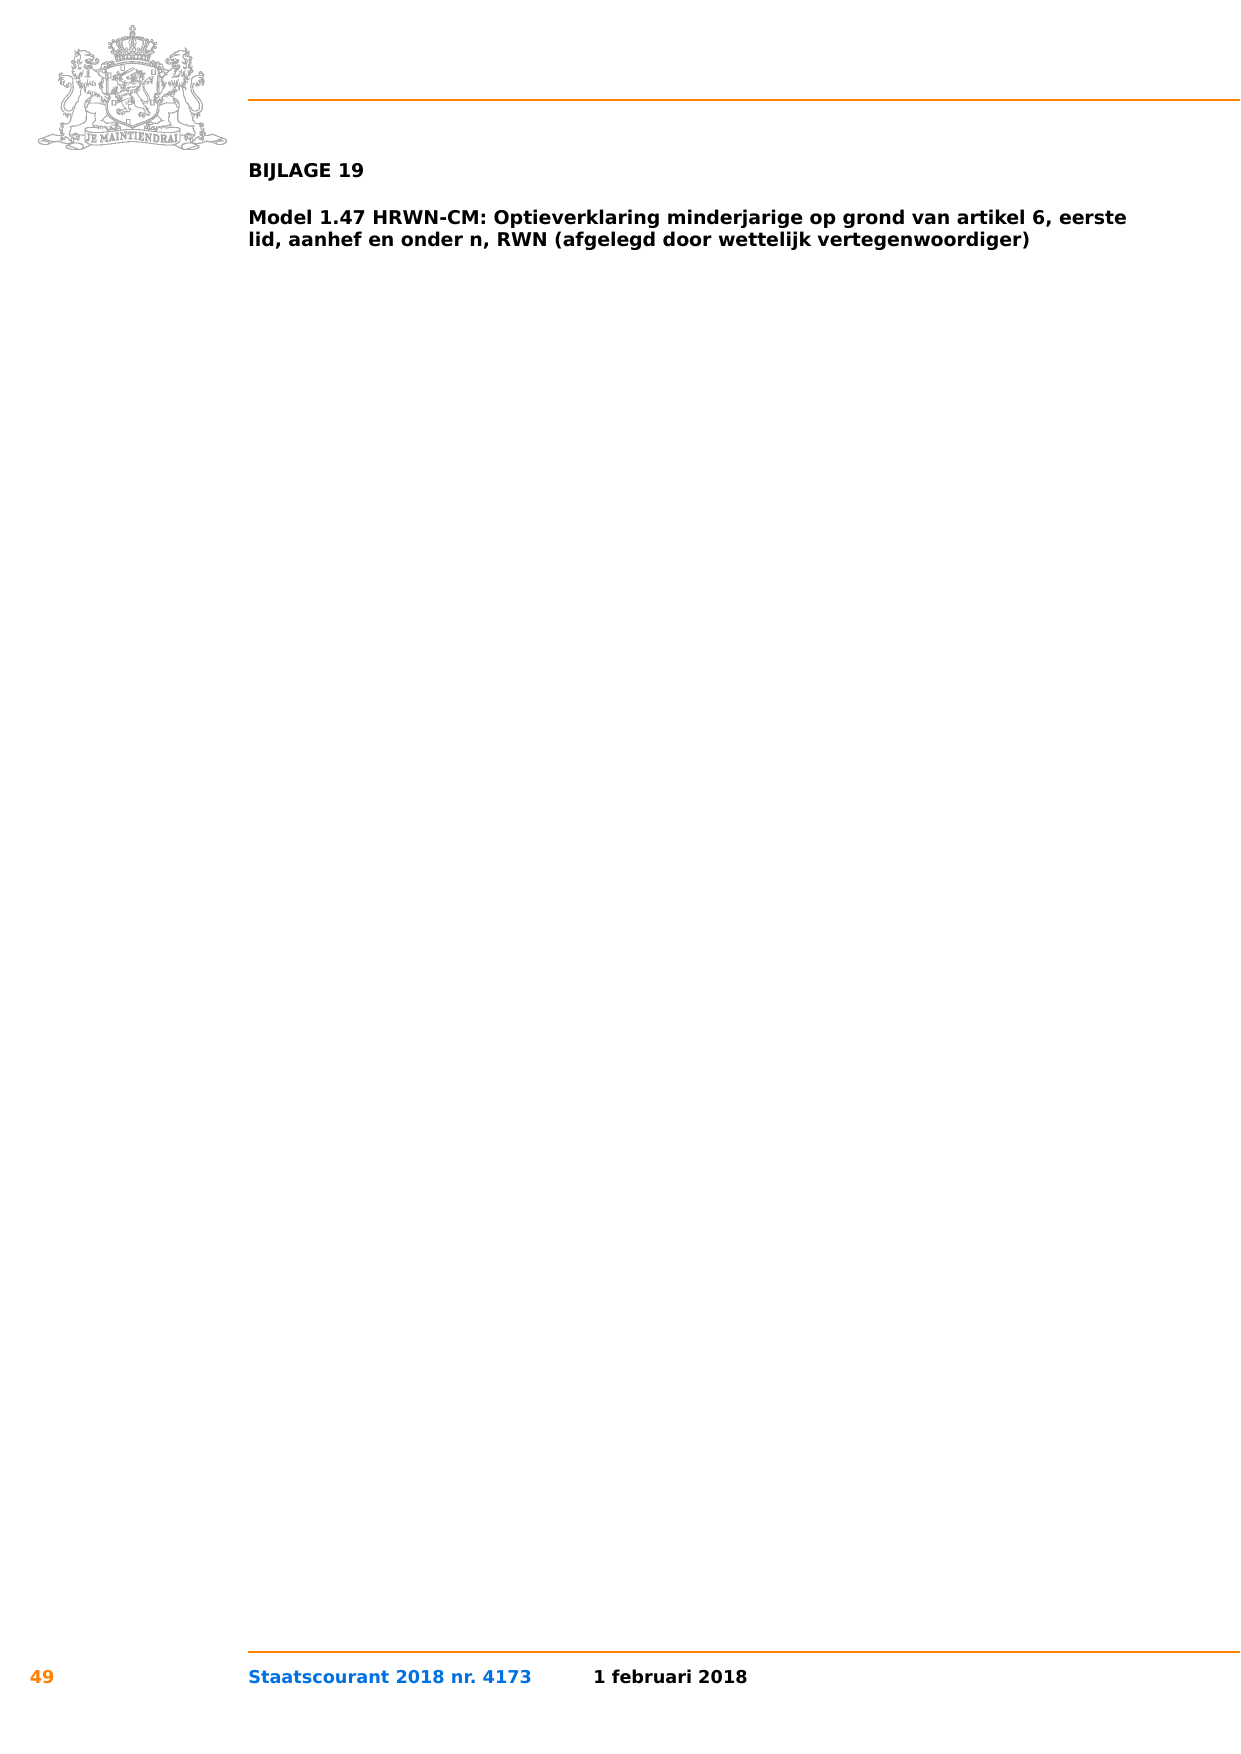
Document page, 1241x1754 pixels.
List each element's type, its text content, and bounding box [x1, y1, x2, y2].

text Model 1.47 HRWN-CM: Optieverklaring minderjarige op grond van artikel 6, eerste lid, aanhef en onder n, RWN (afgelegd door wettelijk vertegenwoordiger) [248, 207, 1163, 251]
subtitle BIJLAGE 19 [248, 160, 1163, 182]
picture [38, 25, 227, 150]
